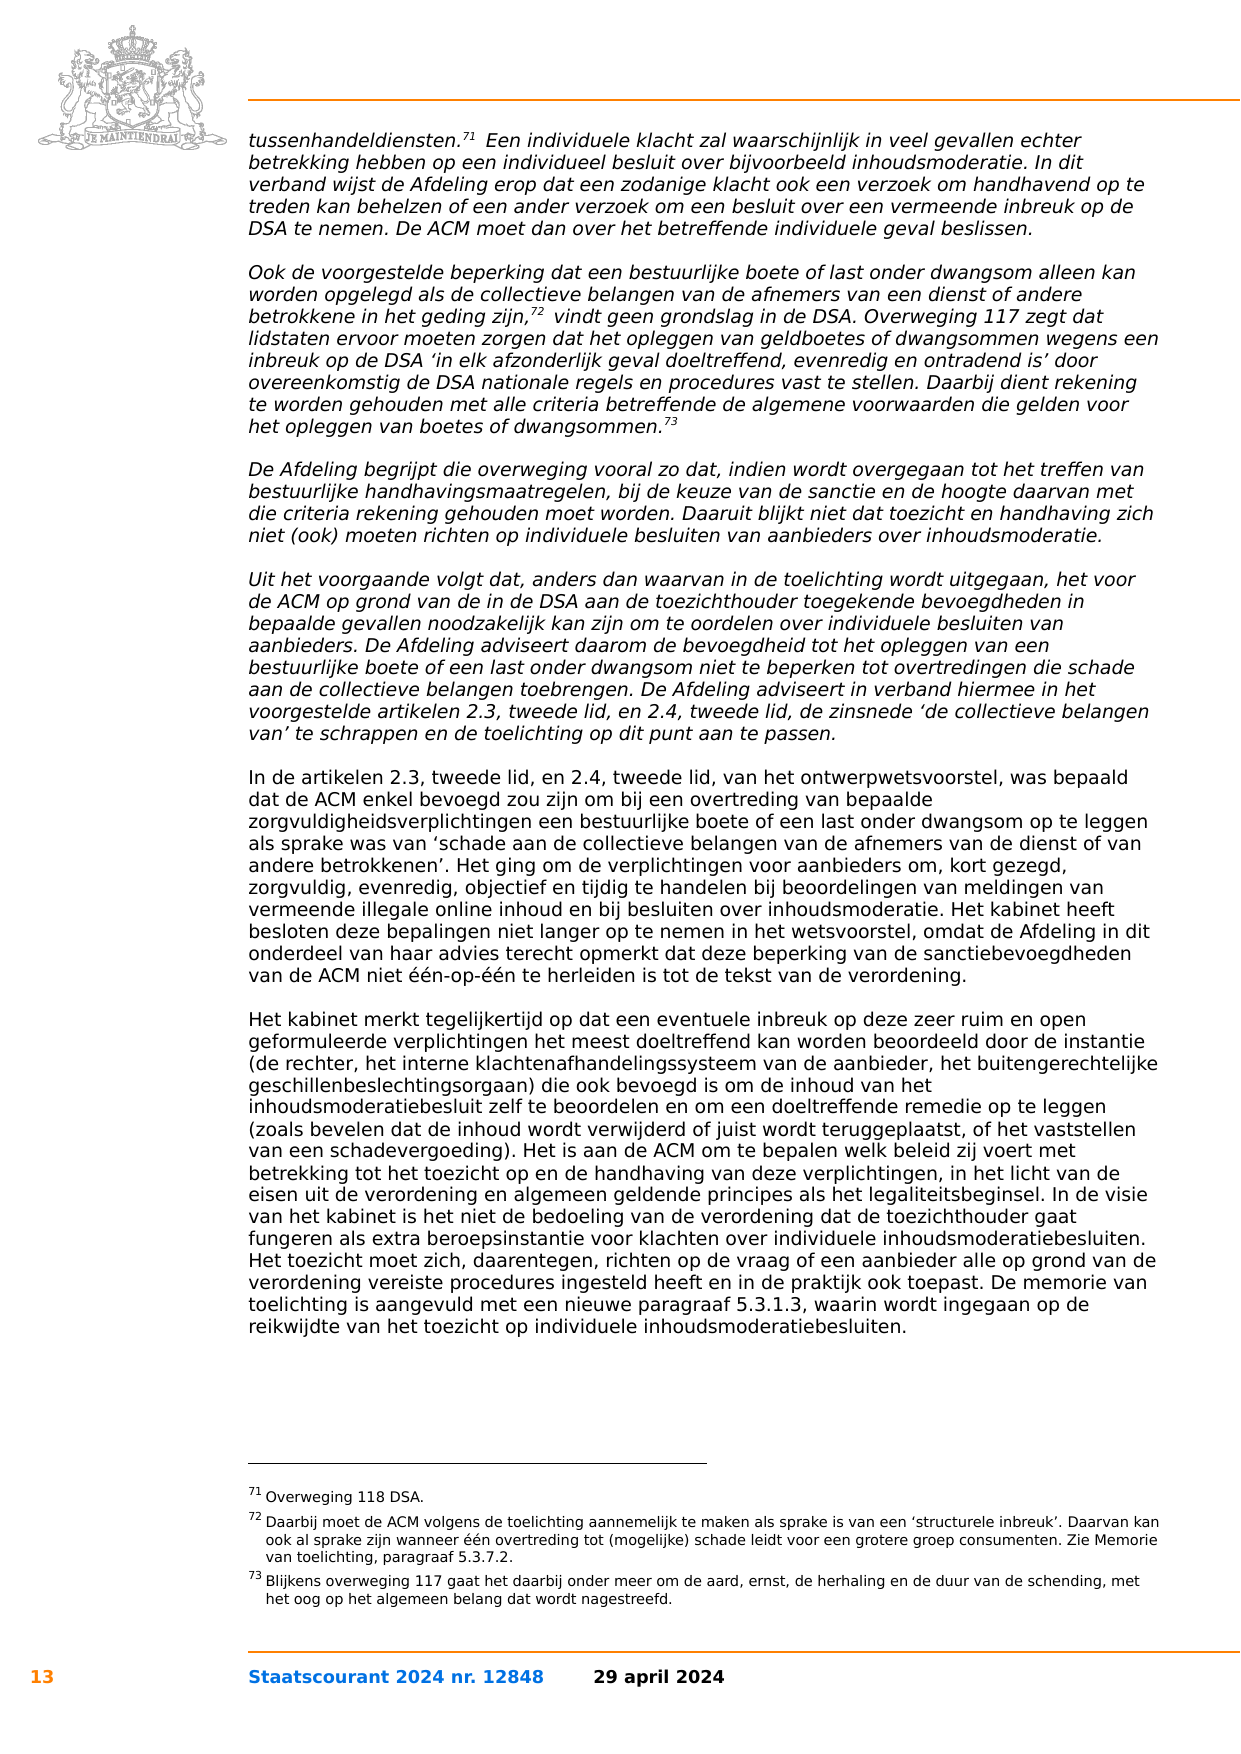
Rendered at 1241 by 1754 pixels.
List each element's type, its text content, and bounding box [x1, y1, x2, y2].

text Ook de voorgestelde beperking dat een bestuurlijke boete of last onder dwangsom alleen kan worden opgelegd als de collectieve belangen van de afnemers van een dienst of andere betrokkene in het geding zijn, vindt geen grondslag in de DSA. Overweging 117 zegt dat lidstaten ervoor moeten zorgen dat het opleggen van geldboetes of dwangsommen wegens een inbreuk op de DSA ‘in elk afzonderlijk geval doeltreffend, evenredig en ontradend is’ door overeenkomstig de DSA nationale regels en procedures vast te stellen. Daarbij dient rekening te worden gehouden met alle criteria betreffende de algemene voorwaarden die gelden voor het opleggen van boetes of dwangsommen. [248, 262, 1163, 437]
text tussenhandeldiensten. Een individuele klacht zal waarschijnlijk in veel gevallen echter betrekking hebben op een individueel besluit over bijvoorbeeld inhoudsmoderatie. In dit verband wijst de Afdeling erop dat een zodanige klacht ook een verzoek om handhavend op te treden kan behelzen of een ander verzoek om een besluit over een vermeende inbreuk op de DSA te nemen. De ACM moet dan over het betreffende individuele geval beslissen. [248, 130, 1163, 240]
text Blijkens overweging 117 gaat het daarbij onder meer om de aard, ernst, de herhaling en de duur van de schending, met het oog op het algemeen belang dat wordt nagestreefd. [248, 1569, 1163, 1608]
text Uit het voorgaande volgt dat, anders dan waarvan in de toelichting wordt uitgegaan, het voor de ACM op grond van de in de DSA aan de toezichthouder toegekende bevoegdheden in bepaalde gevallen noodzakelijk kan zijn om te oordelen over individuele besluiten van aanbieders. De Afdeling adviseert daarom de bevoegdheid tot het opleggen van een bestuurlijke boete of een last onder dwangsom niet te beperken tot overtredingen die schade aan de collectieve belangen toebrengen. De Afdeling adviseert in verband hiermee in het voorgestelde artikelen 2.3, tweede lid, en 2.4, tweede lid, de zinsnede ‘de collectieve belangen van’ te schrappen en de toelichting op dit punt aan te passen. [248, 569, 1163, 745]
text Daarbij moet de ACM volgens de toelichting aannemelijk te maken als sprake is van een ‘structurele inbreuk’. Daarvan kan ook al sprake zijn wanneer één overtreding tot (mogelijke) schade leidt voor een grotere groep consumenten. Zie Memorie van toelichting, paragraaf 5.3.7.2. [248, 1510, 1163, 1566]
text In de artikelen 2.3, tweede lid, en 2.4, tweede lid, van het ontwerpwetsvoorstel, was bepaald dat de ACM enkel bevoegd zou zijn om bij een overtreding van bepaalde zorgvuldigheidsverplichtingen een bestuurlijke boete of een last onder dwangsom op te leggen als sprake was van ‘schade aan de collectieve belangen van de afnemers van de dienst of van andere betrokkenen’. Het ging om de verplichtingen voor aanbieders om, kort gezegd, zorgvuldig, evenredig, objectief en tijdig te handelen bij beoordelingen van meldingen van vermeende illegale online inhoud en bij besluiten over inhoudsmoderatie. Het kabinet heeft besloten deze bepalingen niet langer op te nemen in het wetsvoorstel, omdat de Afdeling in dit onderdeel van haar advies terecht opmerkt dat deze beperking van de sanctiebevoegdheden van de ACM niet één-op-één te herleiden is tot de tekst van de verordening. [248, 767, 1163, 987]
text Het kabinet merkt tegelijkertijd op dat een eventuele inbreuk op deze zeer ruim en open geformuleerde verplichtingen het meest doeltreffend kan worden beoordeeld door de instantie (de rechter, het interne klachtenafhandelingssysteem van de aanbieder, het buitengerechtelijke geschillenbeslechtingsorgaan) die ook bevoegd is om de inhoud van het inhoudsmoderatiebesluit zelf te beoordelen en om een doeltreffende remedie op te leggen (zoals bevelen dat de inhoud wordt verwijderd of juist wordt teruggeplaatst, of het vaststellen van een schadevergoeding). Het is aan de ACM om te bepalen welk beleid zij voert met betrekking tot het toezicht op en de handhaving van deze verplichtingen, in het licht van de eisen uit de verordening en algemeen geldende principes als het legaliteitsbeginsel. In de visie van het kabinet is het niet de bedoeling van de verordening dat de toezichthouder gaat fungeren als extra beroepsinstantie voor klachten over individuele inhoudsmoderatiebesluiten. Het toezicht moet zich, daarentegen, richten op de vraag of een aanbieder alle op grond van de verordening vereiste procedures ingesteld heeft en in de praktijk ook toepast. De memorie van toelichting is aangevuld met een nieuwe paragraaf 5.3.1.3, waarin wordt ingegaan op de reikwijdte van het toezicht op individuele inhoudsmoderatiebesluiten. [248, 1008, 1163, 1338]
picture [38, 25, 227, 150]
text Overweging 118 DSA. [248, 1485, 1163, 1507]
text De Afdeling begrijpt die overweging vooral zo dat, indien wordt overgegaan tot het treffen van bestuurlijke handhavingsmaatregelen, bij de keuze van de sanctie en de hoogte daarvan met die criteria rekening gehouden moet worden. Daaruit blijkt niet dat toezicht en handhaving zich niet (ook) moeten richten op individuele besluiten van aanbieders over inhoudsmoderatie. [248, 459, 1163, 547]
